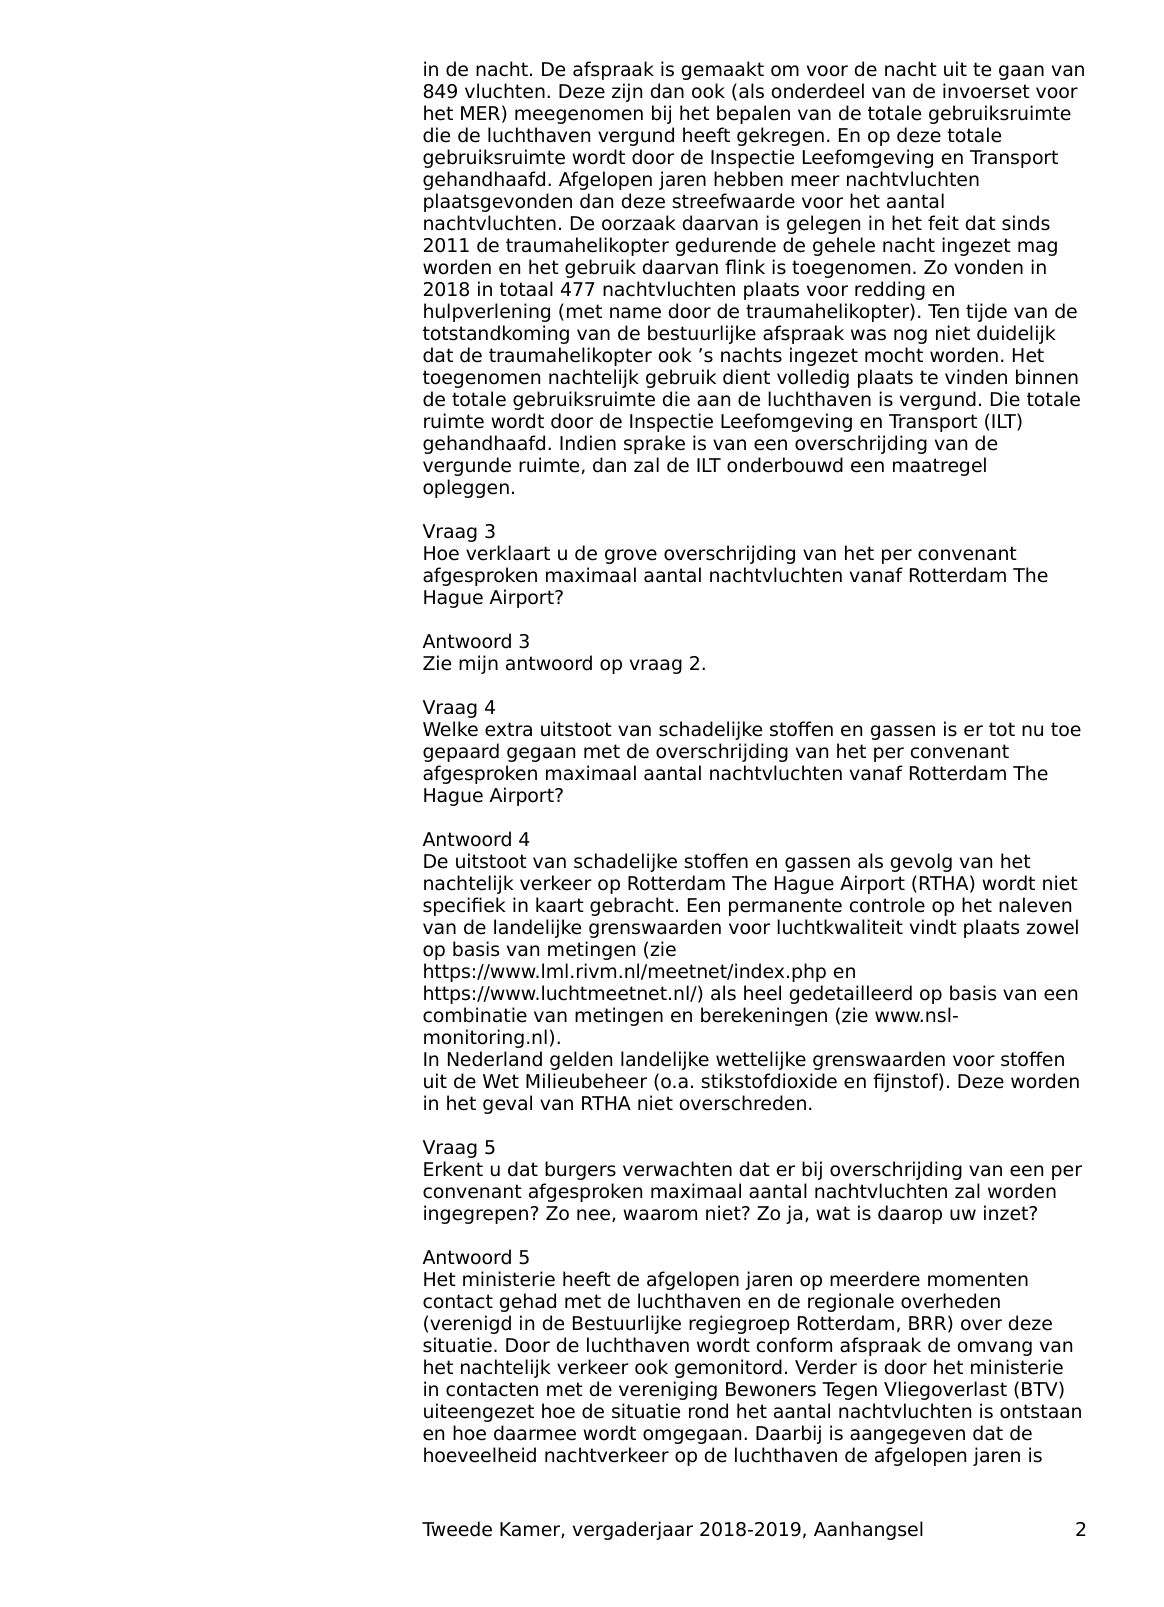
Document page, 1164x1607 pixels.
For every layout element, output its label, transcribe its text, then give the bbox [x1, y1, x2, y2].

text Vraag 5 [422, 1137, 1087, 1159]
text Het ministerie heeft de afgelopen jaren op meerdere momenten contact gehad met de luchthaven en de regionale overheden (verenigd in de Bestuurlijke regiegroep Rotterdam, BRR) over deze situatie. Door de luchthaven wordt conform afspraak de omvang van het nachtelijk verkeer ook gemonitord. Verder is door het ministerie in contacten met de vereniging Bewoners Tegen Vliegoverlast (BTV) uiteengezet hoe de situatie rond het aantal nachtvluchten is ontstaan en hoe daarmee wordt omgegaan. Daarbij is aangegeven dat de hoeveelheid nachtverkeer op de luchthaven de afgelopen jaren is [422, 1269, 1087, 1467]
text Erkent u dat burgers verwachten dat er bij overschrijding van een per convenant afgesproken maximaal aantal nachtvluchten zal worden ingegrepen? Zo nee, waarom niet? Zo ja, wat is daarop uw inzet? [422, 1159, 1087, 1225]
text Antwoord 4 [422, 829, 1087, 851]
text Hoe verklaart u de grove overschrijding van het per convenant afgesproken maximaal aantal nachtvluchten vanaf Rotterdam The Hague Airport? [422, 543, 1087, 609]
text in de nacht. De afspraak is gemaakt om voor de nacht uit te gaan van 849 vluchten. Deze zijn dan ook (als onderdeel van de invoerset voor het MER) meegenomen bij het bepalen van de totale gebruiksruimte die de luchthaven vergund heeft gekregen. En op deze totale gebruiksruimte wordt door de Inspectie Leefomgeving en Transport gehandhaafd. Afgelopen jaren hebben meer nachtvluchten plaatsgevonden dan deze streefwaarde voor het aantal nachtvluchten. De oorzaak daarvan is gelegen in het feit dat sinds 2011 de traumahelikopter gedurende de gehele nacht ingezet mag worden en het gebruik daarvan flink is toegenomen. Zo vonden in 2018 in totaal 477 nachtvluchten plaats voor redding en hulpverlening (met name door de traumahelikopter). Ten tijde van de totstandkoming van de bestuurlijke afspraak was nog niet duidelijk dat de traumahelikopter ook ’s nachts ingezet mocht worden. Het toegenomen nachtelijk gebruik dient volledig plaats te vinden binnen de totale gebruiksruimte die aan de luchthaven is vergund. Die totale ruimte wordt door de Inspectie Leefomgeving en Transport (ILT) gehandhaafd. Indien sprake is van een overschrijding van de vergunde ruimte, dan zal de ILT onderbouwd een maatregel opleggen. [422, 59, 1087, 499]
text Zie mijn antwoord op vraag 2. [422, 653, 1087, 675]
text Vraag 3 [422, 521, 1087, 543]
text De uitstoot van schadelijke stoffen en gassen als gevolg van het nachtelijk verkeer op Rotterdam The Hague Airport (RTHA) wordt niet specifiek in kaart gebracht. Een permanente controle op het naleven van de landelijke grenswaarden voor luchtkwaliteit vindt plaats zowel op basis van metingen (zie https://www.lml.rivm.nl/meetnet/index.php en https://www.luchtmeetnet.nl/) als heel gedetailleerd op basis van een combinatie van metingen en berekeningen (zie www.nsl-monitoring.nl). [422, 851, 1087, 1049]
text Vraag 4 [422, 697, 1087, 719]
text Antwoord 5 [422, 1247, 1087, 1269]
text Antwoord 3 [422, 631, 1087, 653]
text In Nederland gelden landelijke wettelijke grenswaarden voor stoffen uit de Wet Milieubeheer (o.a. stikstofdioxide en fijnstof). Deze worden in het geval van RTHA niet overschreden. [422, 1049, 1087, 1115]
text Welke extra uitstoot van schadelijke stoffen en gassen is er tot nu toe gepaard gegaan met de overschrijding van het per convenant afgesproken maximaal aantal nachtvluchten vanaf Rotterdam The Hague Airport? [422, 719, 1087, 807]
